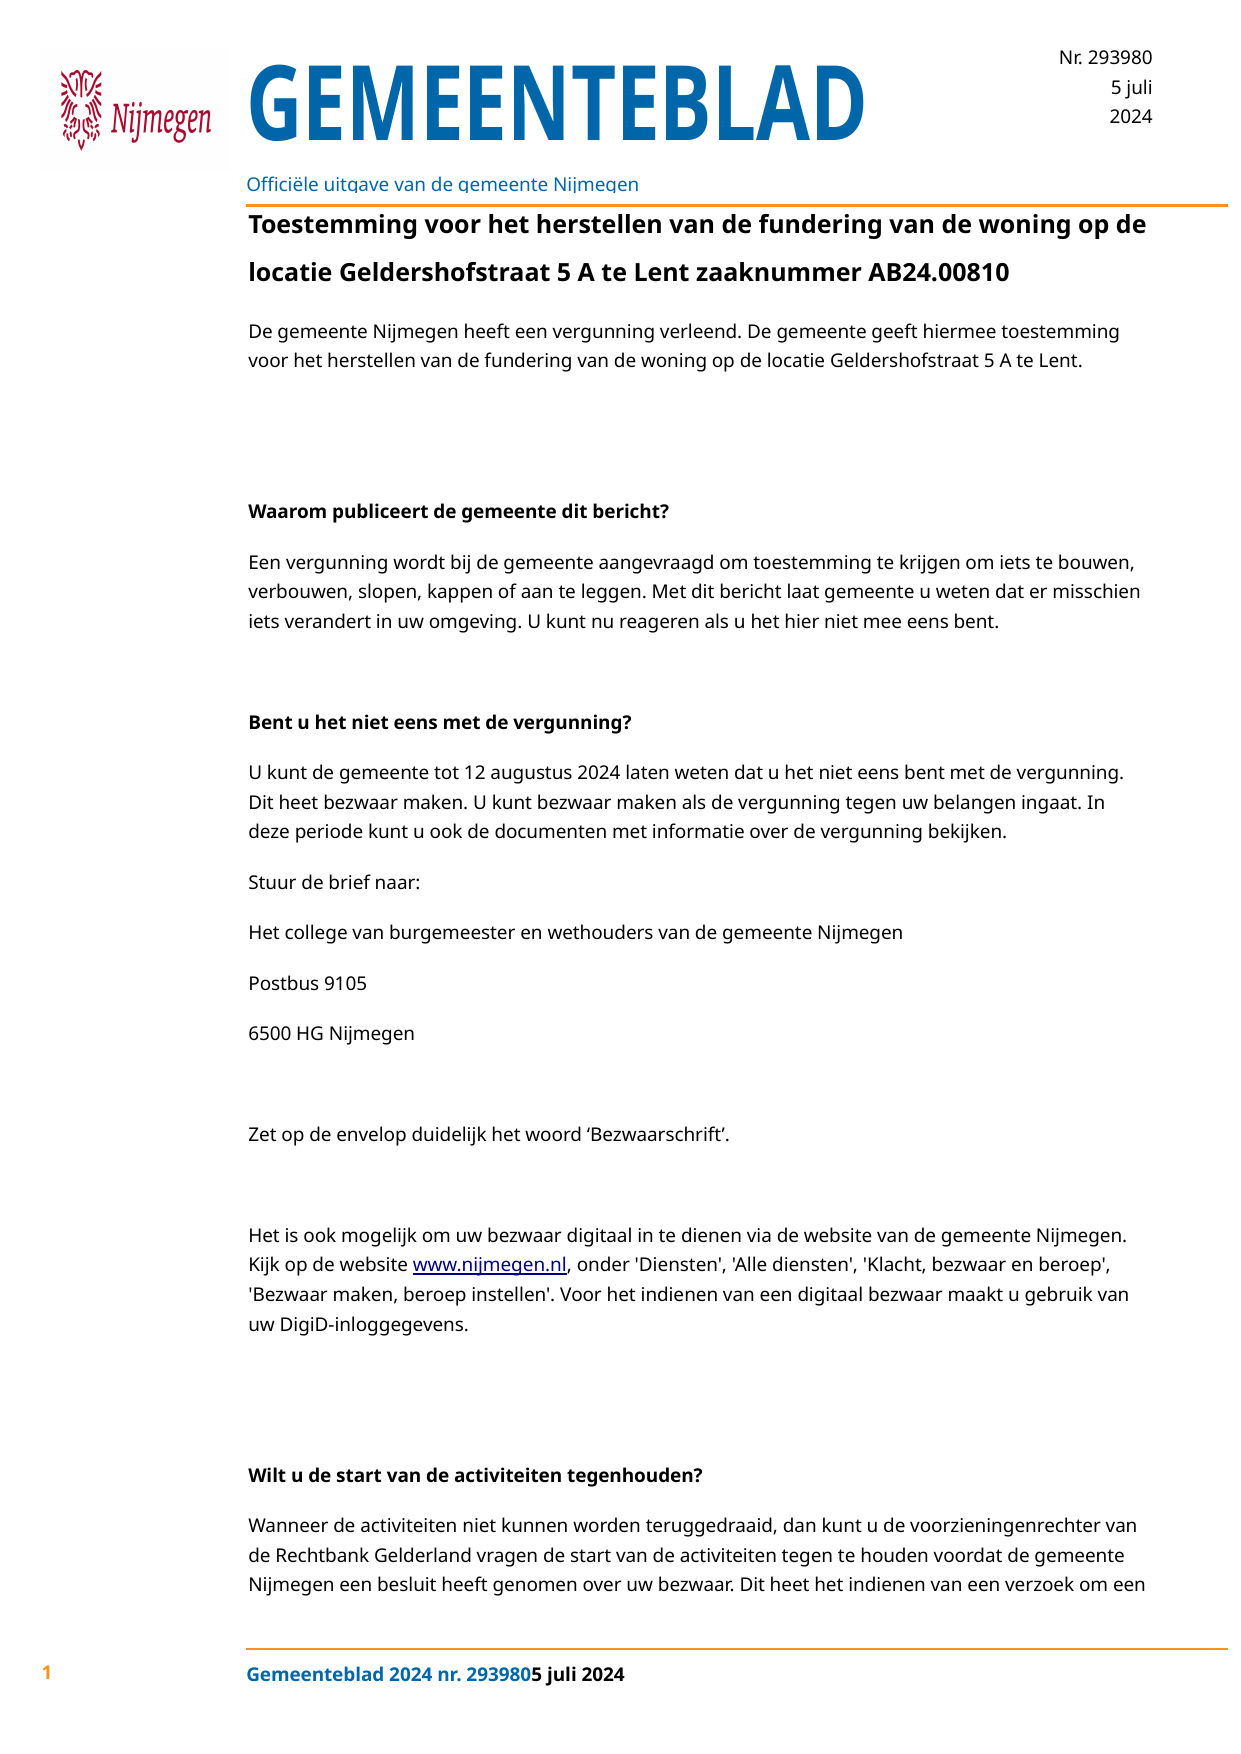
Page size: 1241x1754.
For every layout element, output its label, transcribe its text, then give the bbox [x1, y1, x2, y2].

text Waarom publiceert de gemeente dit bericht? [248, 499, 1152, 524]
text De gemeente Nijmegen heeft een vergunning verleend. De gemeente geeft hiermee toestemming voor het herstellen van de fundering van de woning op de locatie Geldershofstraat 5 A te Lent. [248, 318, 1152, 373]
text Een vergunning wordt bij de gemeente aangevraagd om toestemming te krijgen om iets te bouwen, verbouwen, slopen, kappen of aan te leggen. Met dit bericht laat gemeente u weten dat er misschien iets verandert in uw omgeving. U kunt nu reageren als u het hier niet mee eens bent. [248, 549, 1152, 634]
text Toestemming voor het herstellen van de fundering van de woning op de locatie Geldershofstraat 5 A te Lent zaaknummer AB24.00810 [248, 207, 1152, 288]
text Bent u het niet eens met de vergunning? [248, 709, 1152, 735]
text Het college van burgemeester en wethouders van de gemeente Nijmegen [248, 919, 1152, 945]
text Wilt u de start van de activiteiten tegenhouden? [248, 1462, 1152, 1488]
text Zet op de envelop duidelijk het woord ‘Bezwaarschrift’. [248, 1121, 1152, 1147]
text Stuur de brief naar: [248, 869, 1152, 895]
text 6500 HG Nijmegen [248, 1020, 1152, 1046]
text U kunt de gemeente tot 12 augustus 2024 laten weten dat u het niet eens bent met de vergunning. Dit heet bezwaar maken. U kunt bezwaar maken als de vergunning tegen uw belangen ingaat. In deze periode kunt u ook de documenten met informatie over de vergunning bekijken. [248, 759, 1152, 844]
text Postbus 9105 [248, 970, 1152, 996]
text Wanneer de activiteiten niet kunnen worden teruggedraaid, dan kunt u de voorzieningenrechter van de Rechtbank Gelderland vragen de start van de activiteiten tegen te houden voordat de gemeente Nijmegen een besluit heeft genomen over uw bezwaar. Dit heet het indienen van een verzoek om een [248, 1512, 1152, 1597]
picture [41, 47, 231, 172]
text Het is ook mogelijk om uw bezwaar digitaal in te dienen via de website van de gemeente Nijmegen. Kijk op de website www.nijmegen.nl, onder 'Diensten', 'Alle diensten', 'Klacht, bezwaar en beroep', 'Bezwaar maken, beroep instellen'. Voor het indienen van een digitaal bezwaar maakt u gebruik van uw DigiD-inloggegevens. [248, 1222, 1152, 1337]
